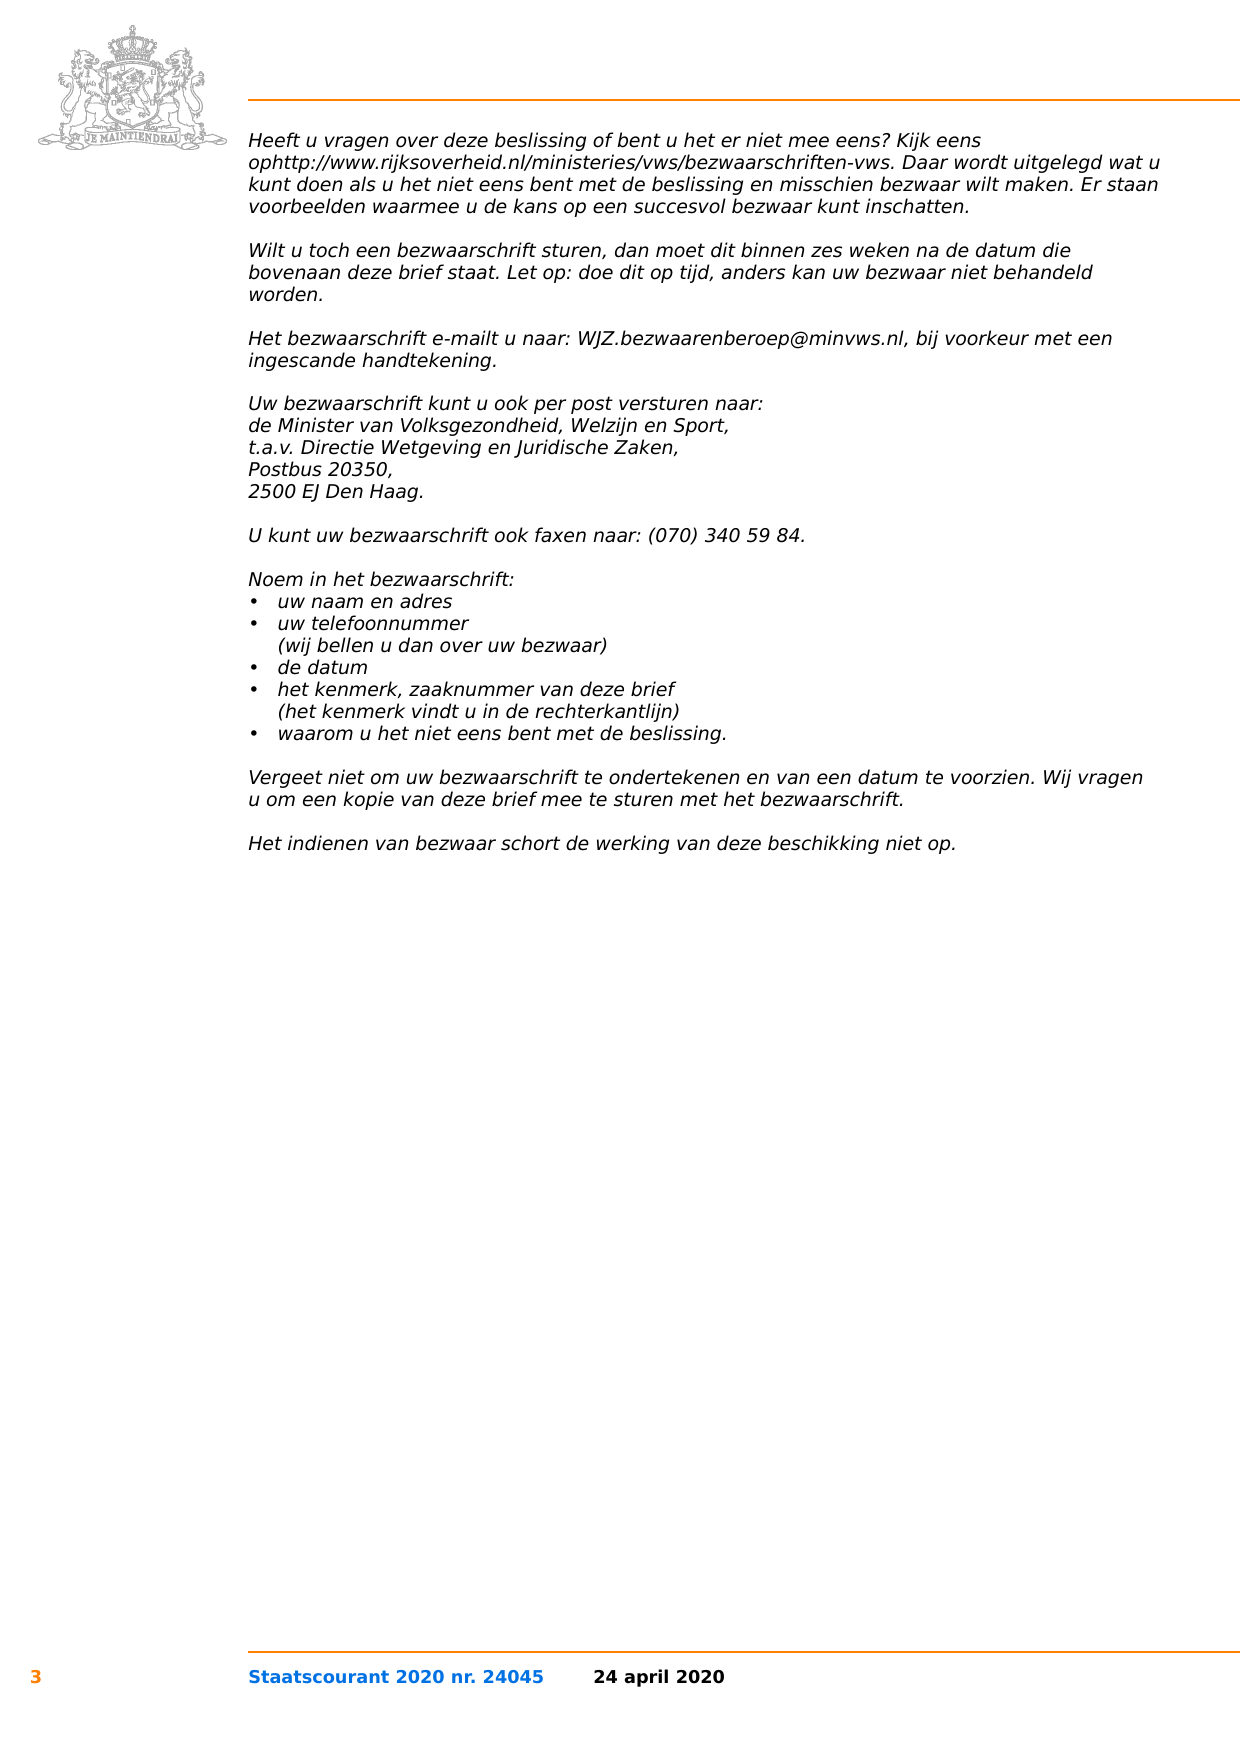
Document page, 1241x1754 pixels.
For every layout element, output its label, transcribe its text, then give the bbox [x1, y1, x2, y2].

text Het bezwaarschrift e-mailt u naar: WJZ.bezwaarenberoep@minvws.nl, bij voorkeur met een ingescande handtekening. [248, 327, 1163, 371]
text • de datum [248, 657, 1163, 679]
text • uw naam en adres [248, 591, 1163, 613]
text • het kenmerk, zaaknummer van deze brief [248, 679, 1163, 701]
text Vergeet niet om uw bezwaarschrift te ondertekenen en van een datum te voorzien. Wij vragen u om een kopie van deze brief mee te sturen met het bezwaarschrift. [248, 767, 1163, 811]
text • waarom u het niet eens bent met de beslissing. [248, 723, 1163, 745]
text Heeft u vragen over deze beslissing of bent u het er niet mee eens? Kijk eens ophttp://www.rijksoverheid.nl/ministeries/vws/bezwaarschriften-vws. Daar wordt uitgelegd wat u kunt doen als u het niet eens bent met de beslissing en misschien bezwaar wilt maken. Er staan voorbeelden waarmee u de kans op een succesvol bezwaar kunt inschatten. [248, 130, 1163, 218]
text (het kenmerk vindt u in de rechterkantlijn) [277, 701, 1163, 723]
text 2500 EJ Den Haag. [248, 481, 1163, 503]
text de Minister van Volksgezondheid, Welzijn en Sport, [248, 415, 1163, 437]
text t.a.v. Directie Wetgeving en Juridische Zaken, [248, 437, 1163, 459]
text Uw bezwaarschrift kunt u ook per post versturen naar: [248, 393, 1163, 415]
text Noem in het bezwaarschrift: [248, 569, 1163, 591]
text (wij bellen u dan over uw bezwaar) [277, 635, 1163, 657]
text Wilt u toch een bezwaarschrift sturen, dan moet dit binnen zes weken na de datum die bovenaan deze brief staat. Let op: doe dit op tijd, anders kan uw bezwaar niet behandeld worden. [248, 240, 1163, 306]
text Postbus 20350, [248, 459, 1163, 481]
text U kunt uw bezwaarschrift ook faxen naar: (070) 340 59 84. [248, 525, 1163, 547]
text Het indienen van bezwaar schort de werking van deze beschikking niet op. [248, 832, 1163, 854]
text • uw telefoonnummer [248, 613, 1163, 635]
picture [38, 25, 227, 150]
